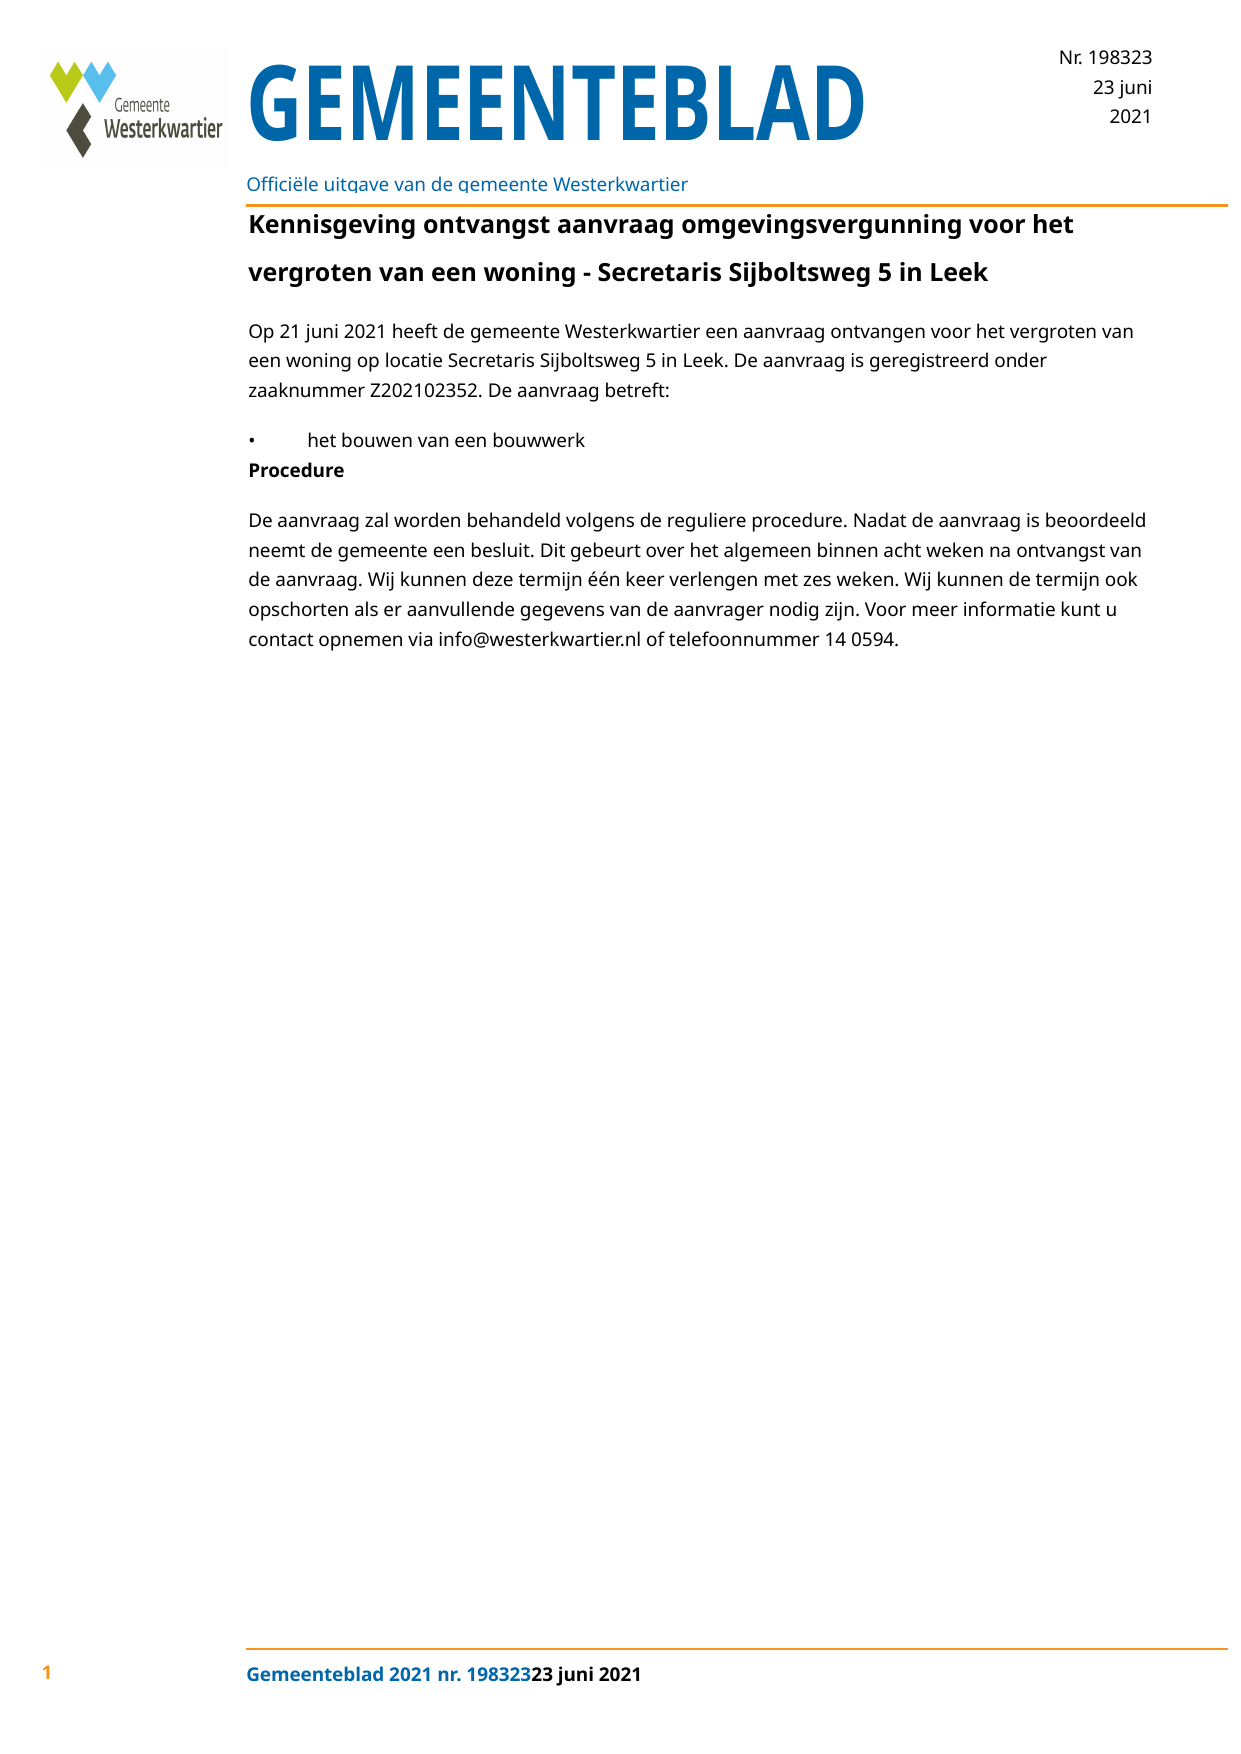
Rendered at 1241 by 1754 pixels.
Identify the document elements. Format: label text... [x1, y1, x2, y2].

picture [41, 47, 231, 172]
text Procedure [248, 457, 1152, 483]
list het bouwen van een bouwwerk [248, 427, 1152, 453]
text Kennisgeving ontvangst aanvraag omgevingsvergunning voor het vergroten van een woning - Secretaris Sijboltsweg 5 in Leek [248, 207, 1152, 288]
text Op 21 juni 2021 heeft de gemeente Westerkwartier een aanvraag ontvangen voor het vergroten van een woning op locatie Secretaris Sijboltsweg 5 in Leek. De aanvraag is geregistreerd onder zaaknummer Z202102352. De aanvraag betreft: [248, 318, 1152, 403]
text De aanvraag zal worden behandeld volgens de reguliere procedure. Nadat de aanvraag is beoordeeld neemt de gemeente een besluit. Dit gebeurt over het algemeen binnen acht weken na ontvangst van de aanvraag. Wij kunnen deze termijn één keer verlengen met zes weken. Wij kunnen de termijn ook opschorten als er aanvullende gegevens van de aanvrager nodig zijn. Voor meer informatie kunt u contact opnemen via info@westerkwartier.nl of telefoonnummer 14 0594. [248, 507, 1152, 652]
